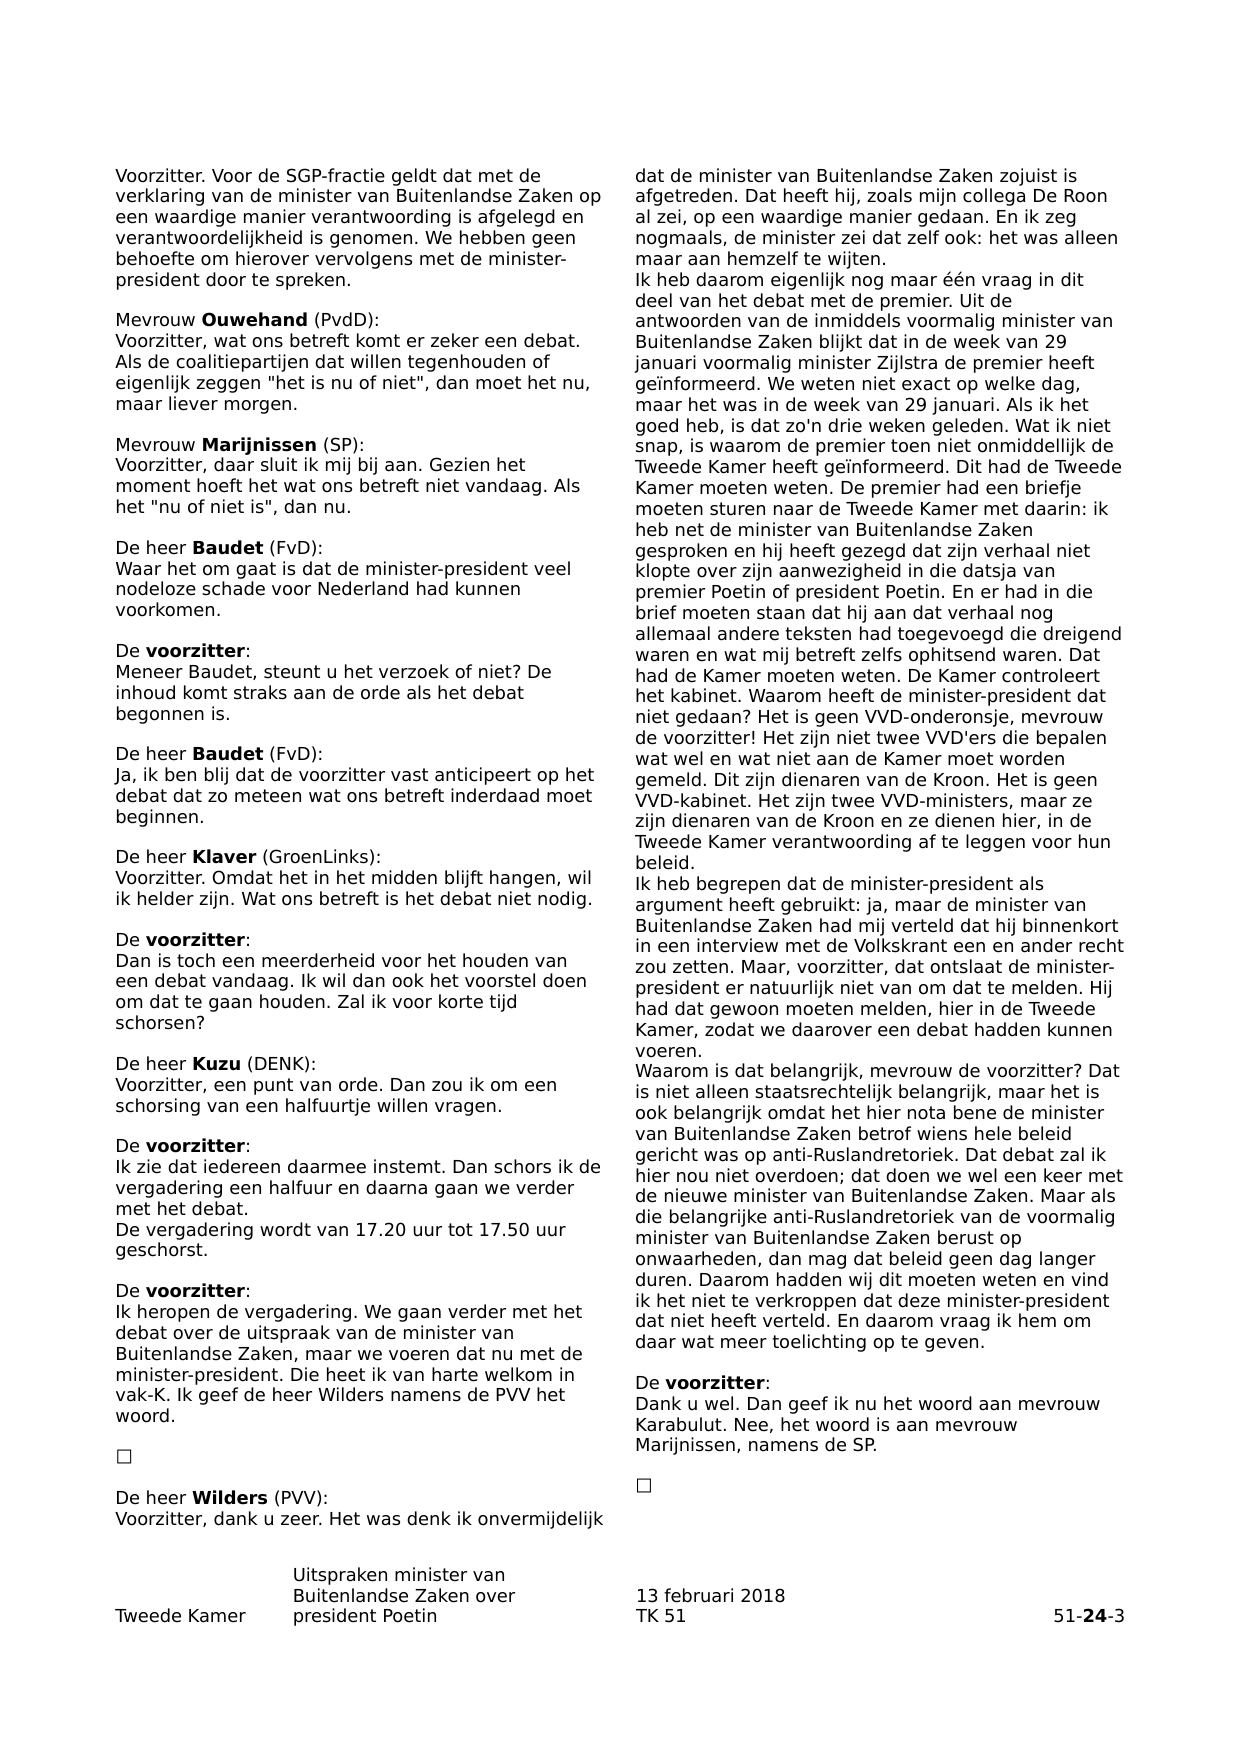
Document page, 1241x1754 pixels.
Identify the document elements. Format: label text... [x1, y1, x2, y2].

text De heer Baudet (FvD): [115, 744, 605, 765]
text Waar het om gaat is dat de minister-president veel nodeloze schade voor Nederland had kunnen voorkomen. [115, 558, 605, 621]
text De voorzitter: [115, 930, 605, 950]
text De voorzitter: [115, 641, 605, 662]
text Voorzitter, wat ons betreft komt er zeker een debat. Als de coalitiepartijen dat willen tegenhouden of eigenlijk zeggen "het is nu of niet", dan moet het nu, maar liever morgen. [115, 331, 605, 414]
text De voorzitter: [115, 1136, 605, 1157]
text Voorzitter, dank u zeer. Het was denk ik onvermijdelijk [115, 1508, 605, 1529]
text De heer Klaver (GroenLinks): [115, 847, 605, 868]
text De voorzitter: [115, 1281, 605, 1302]
text Mevrouw Ouwehand (PvdD): [115, 310, 605, 331]
text Meneer Baudet, steunt u het verzoek of niet? De inhoud komt straks aan de orde als het debat begonnen is. [115, 662, 605, 724]
text De heer Baudet (FvD): [115, 538, 605, 558]
text Ja, ik ben blij dat de voorzitter vast anticipeert op het debat dat zo meteen wat ons betreft inderdaad moet beginnen. [115, 765, 605, 827]
text Mevrouw Marijnissen (SP): [115, 434, 605, 455]
text De voorzitter: [635, 1373, 1125, 1393]
text Voorzitter, daar sluit ik mij bij aan. Gezien het moment hoeft het wat ons betreft niet vandaag. Als het "nu of niet is", dan nu. [115, 455, 605, 518]
text Voorzitter. Voor de SGP-fractie geldt dat met de verklaring van de minister van Buitenlandse Zaken op een waardige manier verantwoording is afgelegd en verantwoordelijkheid is genomen. We hebben geen behoefte om hierover vervolgens met de minister-president door te spreken. [115, 165, 605, 290]
text Voorzitter. Omdat het in het midden blijft hangen, wil ik helder zijn. Wat ons betreft is het debat niet nodig. [115, 868, 605, 910]
text Ik zie dat iedereen daarmee instemt. Dan schors ik de vergadering een halfuur en daarna gaan we verder met het debat. [115, 1157, 605, 1219]
text dat de minister van Buitenlandse Zaken zojuist is afgetreden. Dat heeft hij, zoals mijn collega De Roon al zei, op een waardige manier gedaan. En ik zeg nogmaals, de minister zei dat zelf ook: het was alleen maar aan hemzelf te wijten. [635, 165, 1125, 269]
text ⬜ [115, 1447, 605, 1467]
text De vergadering wordt van 17.20 uur tot 17.50 uur geschorst. [115, 1219, 605, 1261]
text ⬜ [635, 1476, 1125, 1497]
text De heer Wilders (PVV): [115, 1487, 605, 1508]
text Ik heropen de vergadering. We gaan verder met het debat over de uitspraak van de minister van Buitenlandse Zaken, maar we voeren dat nu met de minister-president. Die heet ik van harte welkom in vak-K. Ik geef de heer Wilders namens de PVV het woord. [115, 1302, 605, 1427]
text Ik heb begrepen dat de minister-president als argument heeft gebruikt: ja, maar de minister van Buitenlandse Zaken had mij verteld dat hij binnenkort in een interview met de Volkskrant een en ander recht zou zetten. Maar, voorzitter, dat ontslaat de minister-president er natuurlijk niet van om dat te melden. Hij had dat gewoon moeten melden, hier in de Tweede Kamer, zodat we daarover een debat hadden kunnen voeren. [635, 874, 1125, 1061]
text Ik heb daarom eigenlijk nog maar één vraag in dit deel van het debat met de premier. Uit de antwoorden van de inmiddels voormalig minister van Buitenlandse Zaken blijkt dat in de week van 29 januari voormalig minister Zijlstra de premier heeft geïnformeerd. We weten niet exact op welke dag, maar het was in de week van 29 januari. Als ik het goed heb, is dat zo'n drie weken geleden. Wat ik niet snap, is waarom de premier toen niet onmiddellijk de Tweede Kamer heeft geïnformeerd. Dit had de Tweede Kamer moeten weten. De premier had een briefje moeten sturen naar de Tweede Kamer met daarin: ik heb net de minister van Buitenlandse Zaken gesproken en hij heeft gezegd dat zijn verhaal niet klopte over zijn aanwezigheid in die datsja van premier Poetin of president Poetin. En er had in die brief moeten staan dat hij aan dat verhaal nog allemaal andere teksten had toegevoegd die dreigend waren en wat mij betreft zelfs ophitsend waren. Dat had de Kamer moeten weten. De Kamer controleert het kabinet. Waarom heeft de minister-president dat niet gedaan? Het is geen VVD-onderonsje, mevrouw de voorzitter! Het zijn niet twee VVD'ers die bepalen wat wel en wat niet aan de Kamer moet worden gemeld. Dit zijn dienaren van de Kroon. Het is geen VVD-kabinet. Het zijn twee VVD-ministers, maar ze zijn dienaren van de Kroon en ze dienen hier, in de Tweede Kamer verantwoording af te leggen voor hun beleid. [635, 269, 1125, 874]
text Dan is toch een meerderheid voor het houden van een debat vandaag. Ik wil dan ook het voorstel doen om dat te gaan houden. Zal ik voor korte tijd schorsen? [115, 950, 605, 1034]
text De heer Kuzu (DENK): [115, 1054, 605, 1074]
text Dank u wel. Dan geef ik nu het woord aan mevrouw Karabulut. Nee, het woord is aan mevrouw Marijnissen, namens de SP. [635, 1393, 1125, 1456]
text Waarom is dat belangrijk, mevrouw de voorzitter? Dat is niet alleen staatsrechtelijk belangrijk, maar het is ook belangrijk omdat het hier nota bene de minister van Buitenlandse Zaken betrof wiens hele beleid gericht was op anti-Ruslandretoriek. Dat debat zal ik hier nou niet overdoen; dat doen we wel een keer met de nieuwe minister van Buitenlandse Zaken. Maar als die belangrijke anti-Ruslandretoriek van de voormalig minister van Buitenlandse Zaken berust op onwaarheden, dan mag dat beleid geen dag langer duren. Daarom hadden wij dit moeten weten en vind ik het niet te verkroppen dat deze minister-president dat niet heeft verteld. En daarom vraag ik hem om daar wat meer toelichting op te geven. [635, 1061, 1125, 1353]
text Voorzitter, een punt van orde. Dan zou ik om een schorsing van een halfuurtje willen vragen. [115, 1074, 605, 1116]
